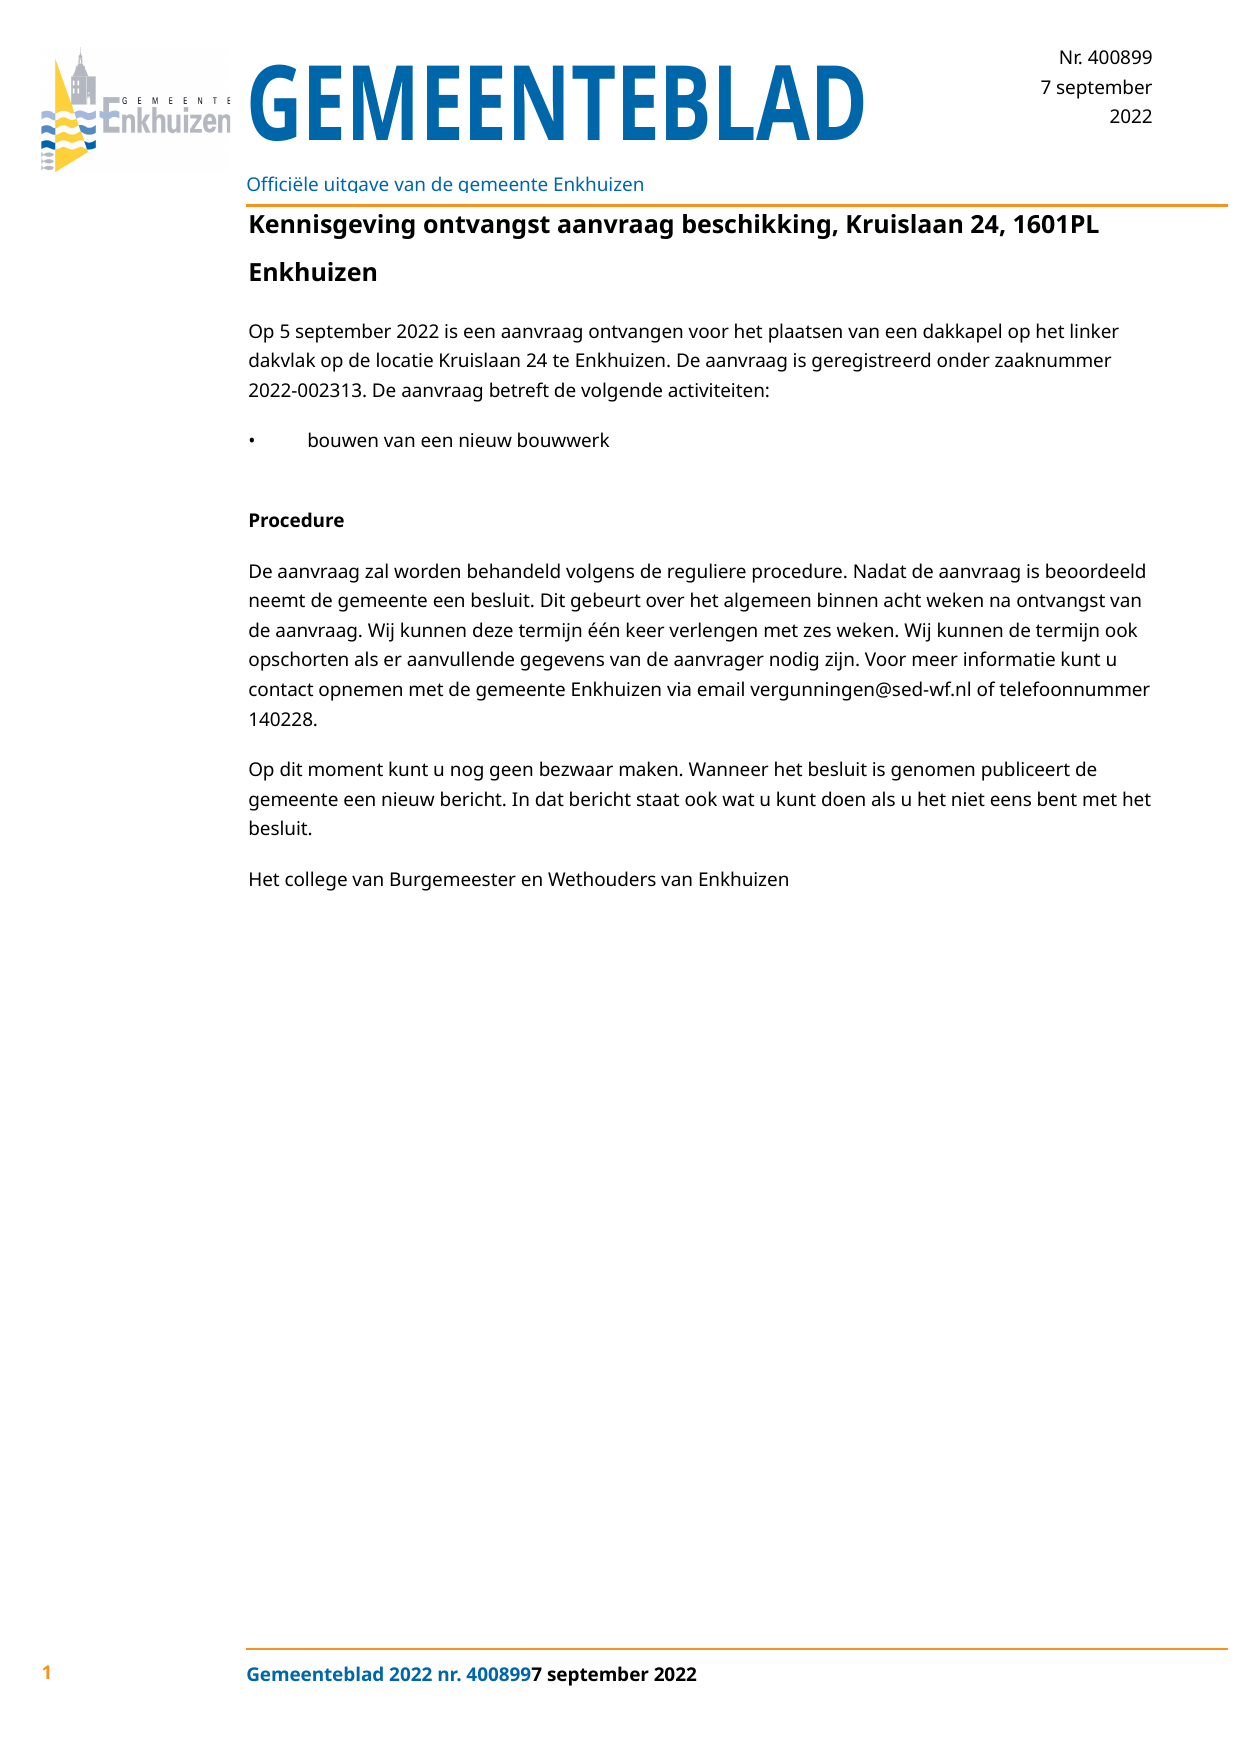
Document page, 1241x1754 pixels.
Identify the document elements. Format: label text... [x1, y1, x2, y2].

picture [41, 47, 231, 172]
text Kennisgeving ontvangst aanvraag beschikking, Kruislaan 24, 1601PL Enkhuizen [248, 207, 1152, 288]
text Het college van Burgemeester en Wethouders van Enkhuizen [248, 866, 1152, 892]
text De aanvraag zal worden behandeld volgens de reguliere procedure. Nadat de aanvraag is beoordeeld neemt de gemeente een besluit. Dit gebeurt over het algemeen binnen acht weken na ontvangst van de aanvraag. Wij kunnen deze termijn één keer verlengen met zes weken. Wij kunnen de termijn ook opschorten als er aanvullende gegevens van de aanvrager nodig zijn. Voor meer informatie kunt u contact opnemen met de gemeente Enkhuizen via email vergunningen@sed-wf.nl of telefoonnummer 140228. [248, 558, 1152, 732]
list bouwen van een nieuw bouwwerk [248, 427, 1152, 453]
text Op dit moment kunt u nog geen bezwaar maken. Wanneer het besluit is genomen publiceert de gemeente een nieuw bericht. In dat bericht staat ook wat u kunt doen als u het niet eens bent met het besluit. [248, 756, 1152, 841]
text Op 5 september 2022 is een aanvraag ontvangen voor het plaatsen van een dakkapel op het linker dakvlak op de locatie Kruislaan 24 te Enkhuizen. De aanvraag is geregistreerd onder zaaknummer 2022-002313. De aanvraag betreft de volgende activiteiten: [248, 318, 1152, 403]
text Procedure [248, 507, 1152, 533]
